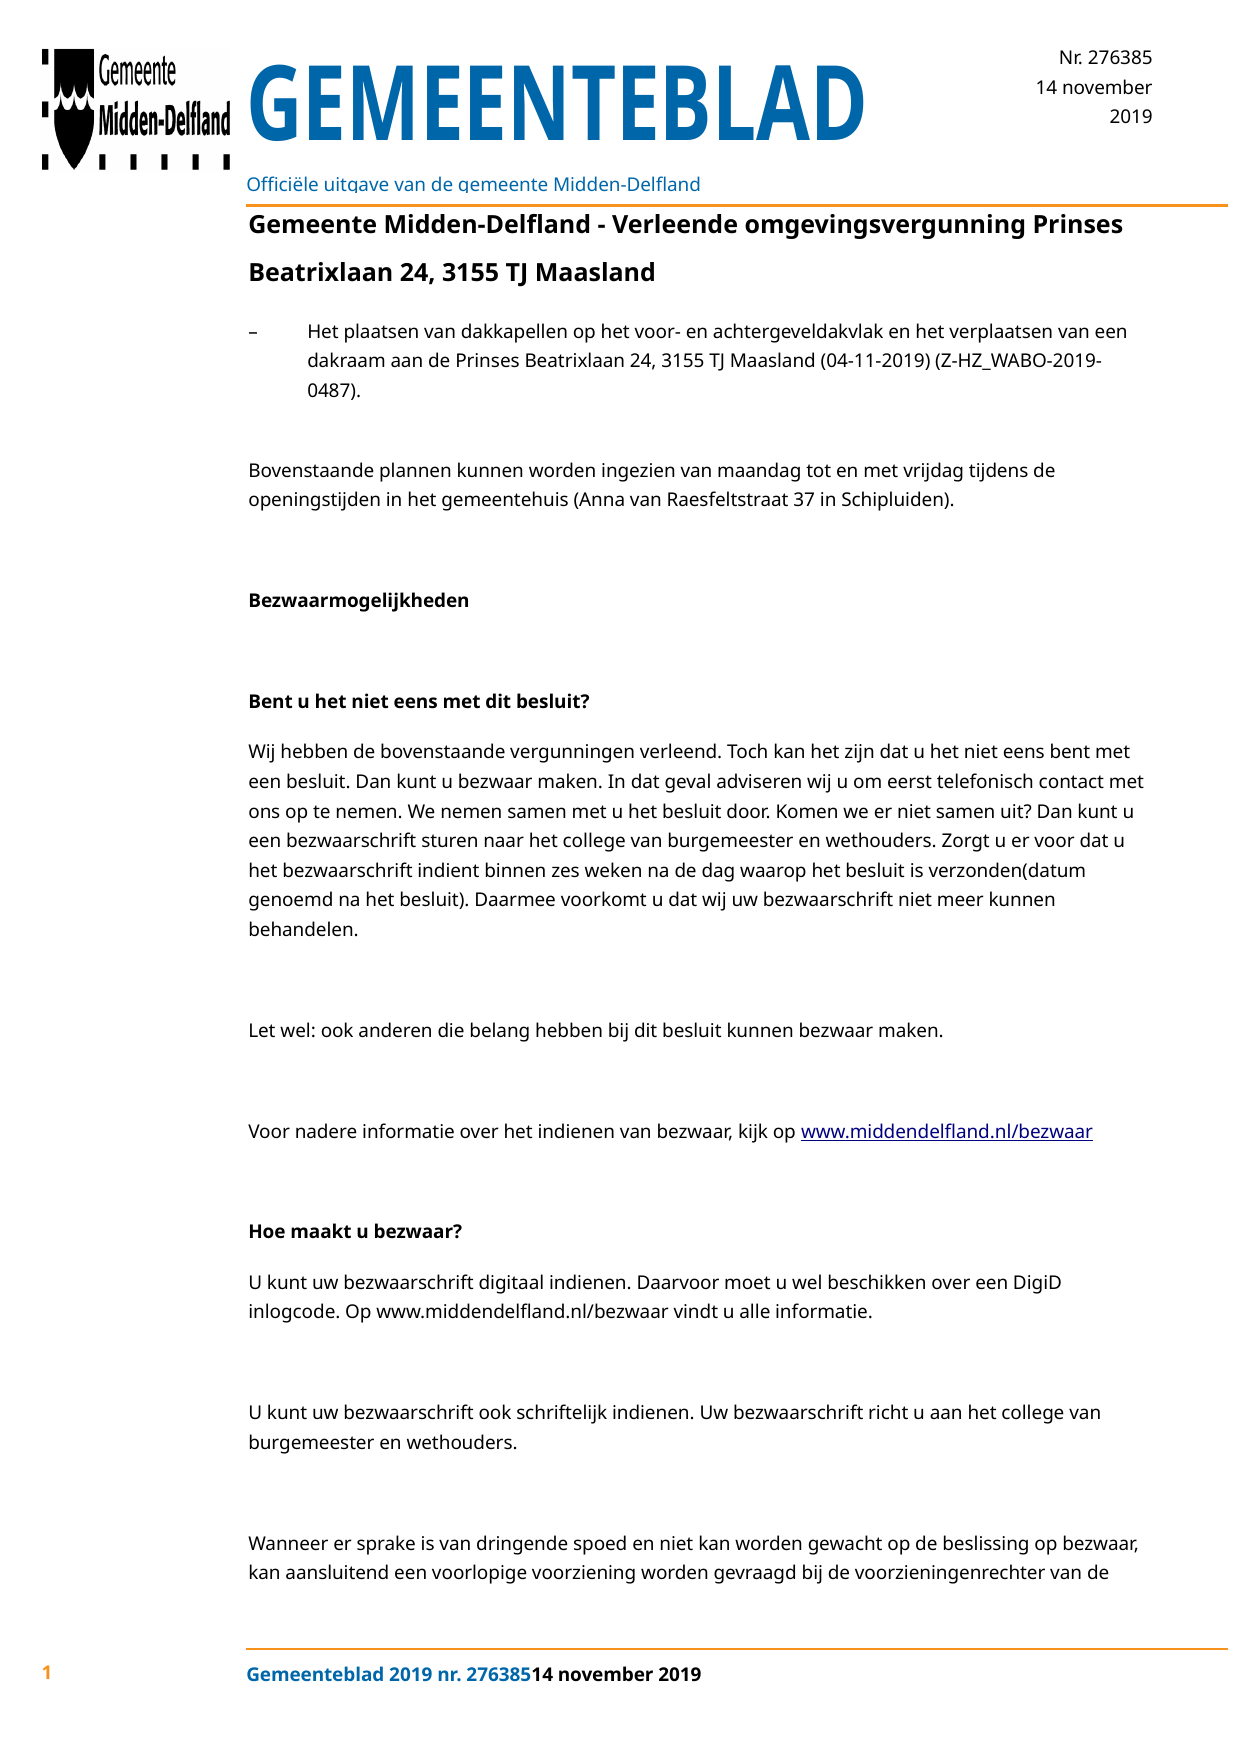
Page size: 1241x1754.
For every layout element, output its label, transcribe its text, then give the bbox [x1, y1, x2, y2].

text Bezwaarmogelijkheden [248, 587, 1152, 613]
text Wanneer er sprake is van dringende spoed en niet kan worden gewacht op de beslissing op bezwaar, kan aansluitend een voorlopige voorziening worden gevraagd bij de voorzieningenrechter van de [248, 1530, 1152, 1585]
text Voor nadere informatie over het indienen van bezwaar, kijk op www.middendelfland.nl/bezwaar [248, 1118, 1152, 1144]
text Let wel: ook anderen die belang hebben bij dit besluit kunnen bezwaar maken. [248, 1017, 1152, 1043]
picture [41, 47, 231, 172]
list Het plaatsen van dakkapellen op het voor- en achtergeveldakvlak en het verplaatsen van een dakraam aan de Prinses Beatrixlaan 24, 3155 TJ Maasland (04-11-2019) (Z-HZ_WABO-2019-0487). [248, 318, 1152, 403]
text Bent u het niet eens met dit besluit? [248, 688, 1152, 714]
text U kunt uw bezwaarschrift digitaal indienen. Daarvoor moet u wel beschikken over een DigiD inlogcode. Op www.middendelfland.nl/bezwaar vindt u alle informatie. [248, 1269, 1152, 1324]
text Wij hebben de bovenstaande vergunningen verleend. Toch kan het zijn dat u het niet eens bent met een besluit. Dan kunt u bezwaar maken. In dat geval adviseren wij u om eerst telefonisch contact met ons op te nemen. We nemen samen met u het besluit door. Komen we er niet samen uit? Dan kunt u een bezwaarschrift sturen naar het college van burgemeester en wethouders. Zorgt u er voor dat u het bezwaarschrift indient binnen zes weken na de dag waarop het besluit is verzonden(datum genoemd na het besluit). Daarmee voorkomt u dat wij uw bezwaarschrift niet meer kunnen behandelen. [248, 739, 1152, 942]
text Hoe maakt u bezwaar? [248, 1219, 1152, 1244]
text Gemeente Midden-Delfland - Verleende omgevingsvergunning Prinses Beatrixlaan 24, 3155 TJ Maasland [248, 207, 1152, 288]
text Bovenstaande plannen kunnen worden ingezien van maandag tot en met vrijdag tijdens de openingstijden in het gemeentehuis (Anna van Raesfeltstraat 37 in Schipluiden). [248, 457, 1152, 512]
text U kunt uw bezwaarschrift ook schriftelijk indienen. Uw bezwaarschrift richt u aan het college van burgemeester en wethouders. [248, 1399, 1152, 1455]
